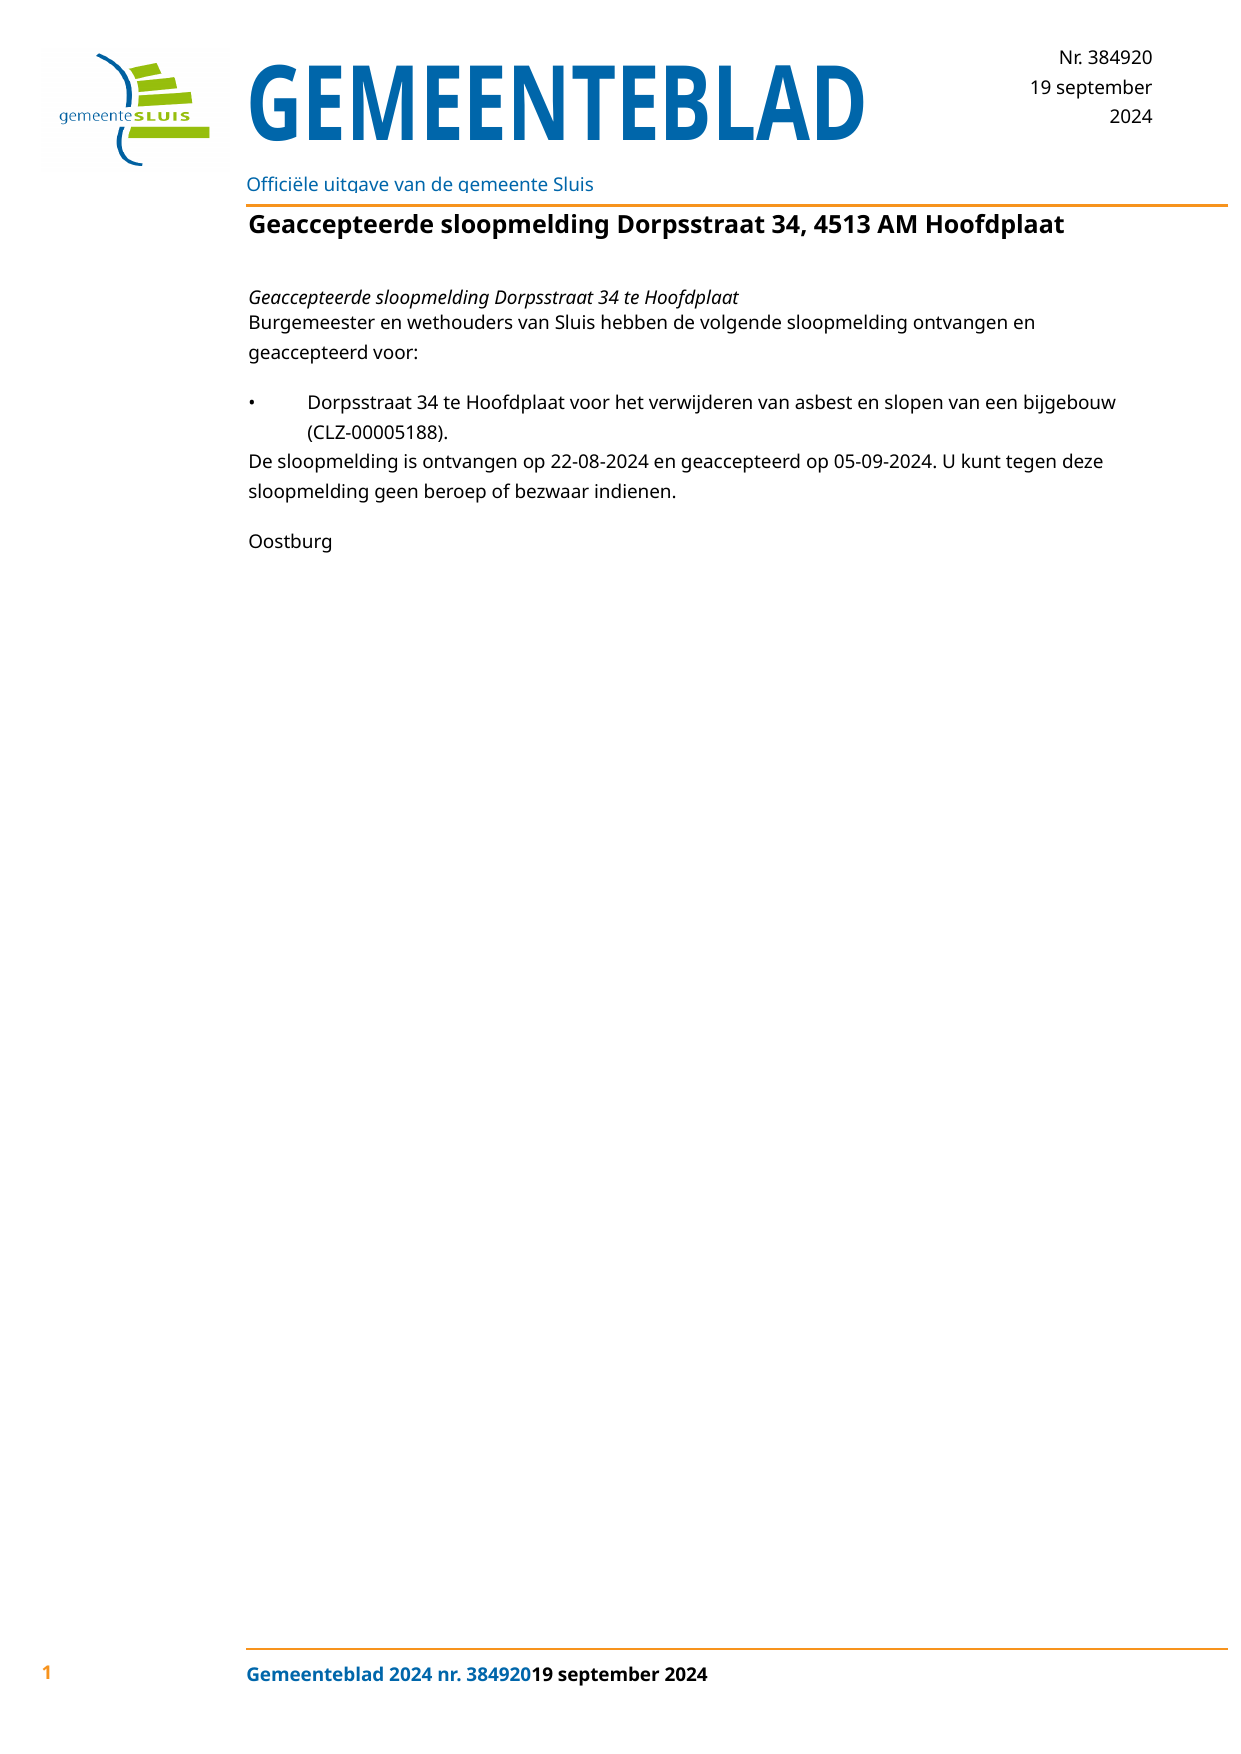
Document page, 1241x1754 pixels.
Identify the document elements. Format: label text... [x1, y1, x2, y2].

text De sloopmelding is ontvangen op 22-08-2024 en geaccepteerd op 05-09-2024. U kunt tegen deze sloopmelding geen beroep of bezwaar indienen. [248, 449, 1152, 504]
text Burgemeester en wethouders van Sluis hebben de volgende sloopmelding ontvangen en geaccepteerd voor: [248, 309, 1152, 365]
text Oostburg [248, 529, 1152, 554]
picture [41, 47, 231, 172]
list Dorpsstraat 34 te Hoofdplaat voor het verwijderen van asbest en slopen van een bijgebouw (CLZ-00005188). [248, 389, 1152, 445]
text Geaccepteerde sloopmelding Dorpsstraat 34, 4513 AM Hoofdplaat [248, 207, 1152, 241]
text Geaccepteerde sloopmelding Dorpsstraat 34 te Hoofdplaat [248, 284, 1152, 309]
